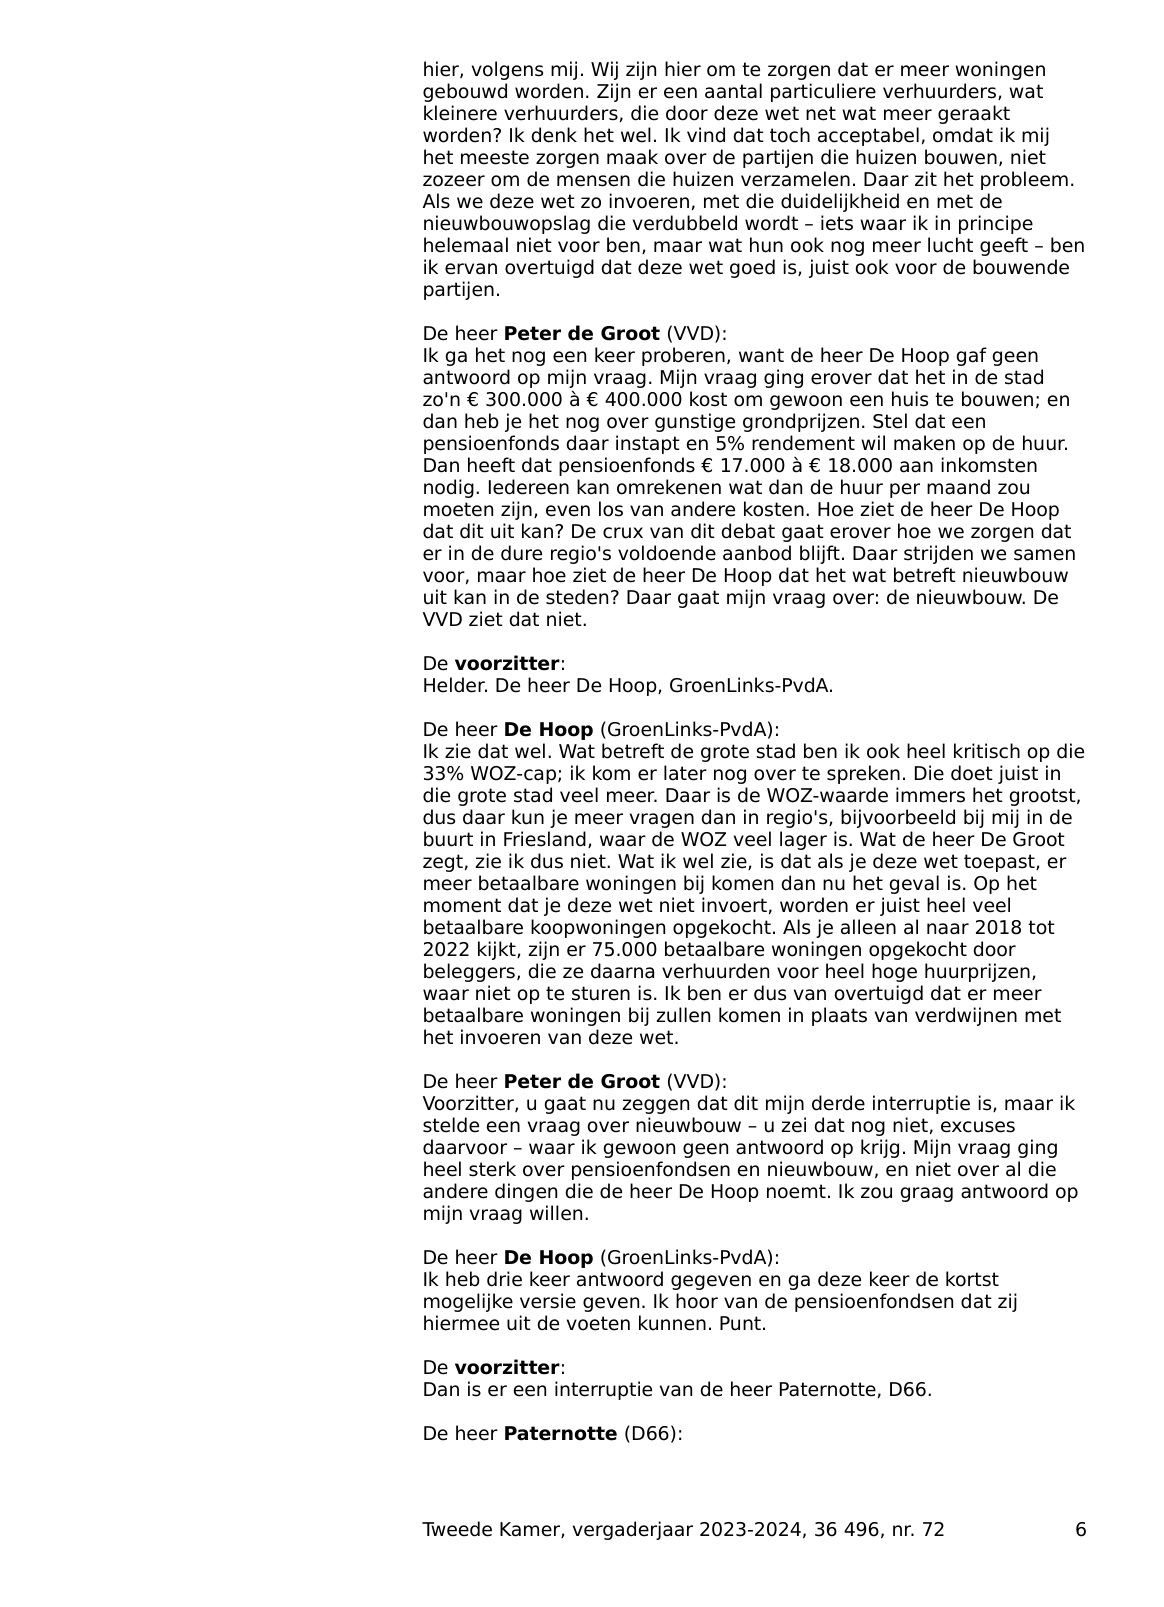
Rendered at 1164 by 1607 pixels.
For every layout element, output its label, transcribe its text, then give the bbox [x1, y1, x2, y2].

text De heer Paternotte (D66): [422, 1423, 1087, 1445]
text Ik ga het nog een keer proberen, want de heer De Hoop gaf geen antwoord op mijn vraag. Mijn vraag ging erover dat het in de stad zo'n € 300.000 à € 400.000 kost om gewoon een huis te bouwen; en dan heb je het nog over gunstige grondprijzen. Stel dat een pensioenfonds daar instapt en 5% rendement wil maken op de huur. Dan heeft dat pensioenfonds € 17.000 à € 18.000 aan inkomsten nodig. Iedereen kan omrekenen wat dan de huur per maand zou moeten zijn, even los van andere kosten. Hoe ziet de heer De Hoop dat dit uit kan? De crux van dit debat gaat erover hoe we zorgen dat er in de dure regio's voldoende aanbod blijft. Daar strijden we samen voor, maar hoe ziet de heer De Hoop dat het wat betreft nieuwbouw uit kan in de steden? Daar gaat mijn vraag over: de nieuwbouw. De VVD ziet dat niet. [422, 345, 1087, 631]
text De voorzitter: [422, 1357, 1087, 1379]
text Voorzitter, u gaat nu zeggen dat dit mijn derde interruptie is, maar ik stelde een vraag over nieuwbouw – u zei dat nog niet, excuses daarvoor – waar ik gewoon geen antwoord op krijg. Mijn vraag ging heel sterk over pensioenfondsen en nieuwbouw, en niet over al die andere dingen die de heer De Hoop noemt. Ik zou graag antwoord op mijn vraag willen. [422, 1093, 1087, 1225]
text Ik heb drie keer antwoord gegeven en ga deze keer de kortst mogelijke versie geven. Ik hoor van de pensioenfondsen dat zij hiermee uit de voeten kunnen. Punt. [422, 1269, 1087, 1335]
text hier, volgens mij. Wij zijn hier om te zorgen dat er meer woningen gebouwd worden. Zijn er een aantal particuliere verhuurders, wat kleinere verhuurders, die door deze wet net wat meer geraakt worden? Ik denk het wel. Ik vind dat toch acceptabel, omdat ik mij het meeste zorgen maak over de partijen die huizen bouwen, niet zozeer om de mensen die huizen verzamelen. Daar zit het probleem. Als we deze wet zo invoeren, met die duidelijkheid en met de nieuwbouwopslag die verdubbeld wordt – iets waar ik in principe helemaal niet voor ben, maar wat hun ook nog meer lucht geeft – ben ik ervan overtuigd dat deze wet goed is, juist ook voor de bouwende partijen. [422, 59, 1087, 301]
text De heer De Hoop (GroenLinks-PvdA): [422, 719, 1087, 741]
text De heer De Hoop (GroenLinks-PvdA): [422, 1247, 1087, 1269]
text Ik zie dat wel. Wat betreft de grote stad ben ik ook heel kritisch op die 33% WOZ-cap; ik kom er later nog over te spreken. Die doet juist in die grote stad veel meer. Daar is de WOZ-waarde immers het grootst, dus daar kun je meer vragen dan in regio's, bijvoorbeeld bij mij in de buurt in Friesland, waar de WOZ veel lager is. Wat de heer De Groot zegt, zie ik dus niet. Wat ik wel zie, is dat als je deze wet toepast, er meer betaalbare woningen bij komen dan nu het geval is. Op het moment dat je deze wet niet invoert, worden er juist heel veel betaalbare koopwoningen opgekocht. Als je alleen al naar 2018 tot 2022 kijkt, zijn er 75.000 betaalbare woningen opgekocht door beleggers, die ze daarna verhuurden voor heel hoge huurprijzen, waar niet op te sturen is. Ik ben er dus van overtuigd dat er meer betaalbare woningen bij zullen komen in plaats van verdwijnen met het invoeren van deze wet. [422, 741, 1087, 1049]
text De heer Peter de Groot (VVD): [422, 1071, 1087, 1093]
text De voorzitter: [422, 653, 1087, 675]
text De heer Peter de Groot (VVD): [422, 323, 1087, 345]
text Helder. De heer De Hoop, GroenLinks-PvdA. [422, 675, 1087, 697]
text Dan is er een interruptie van de heer Paternotte, D66. [422, 1379, 1087, 1401]
